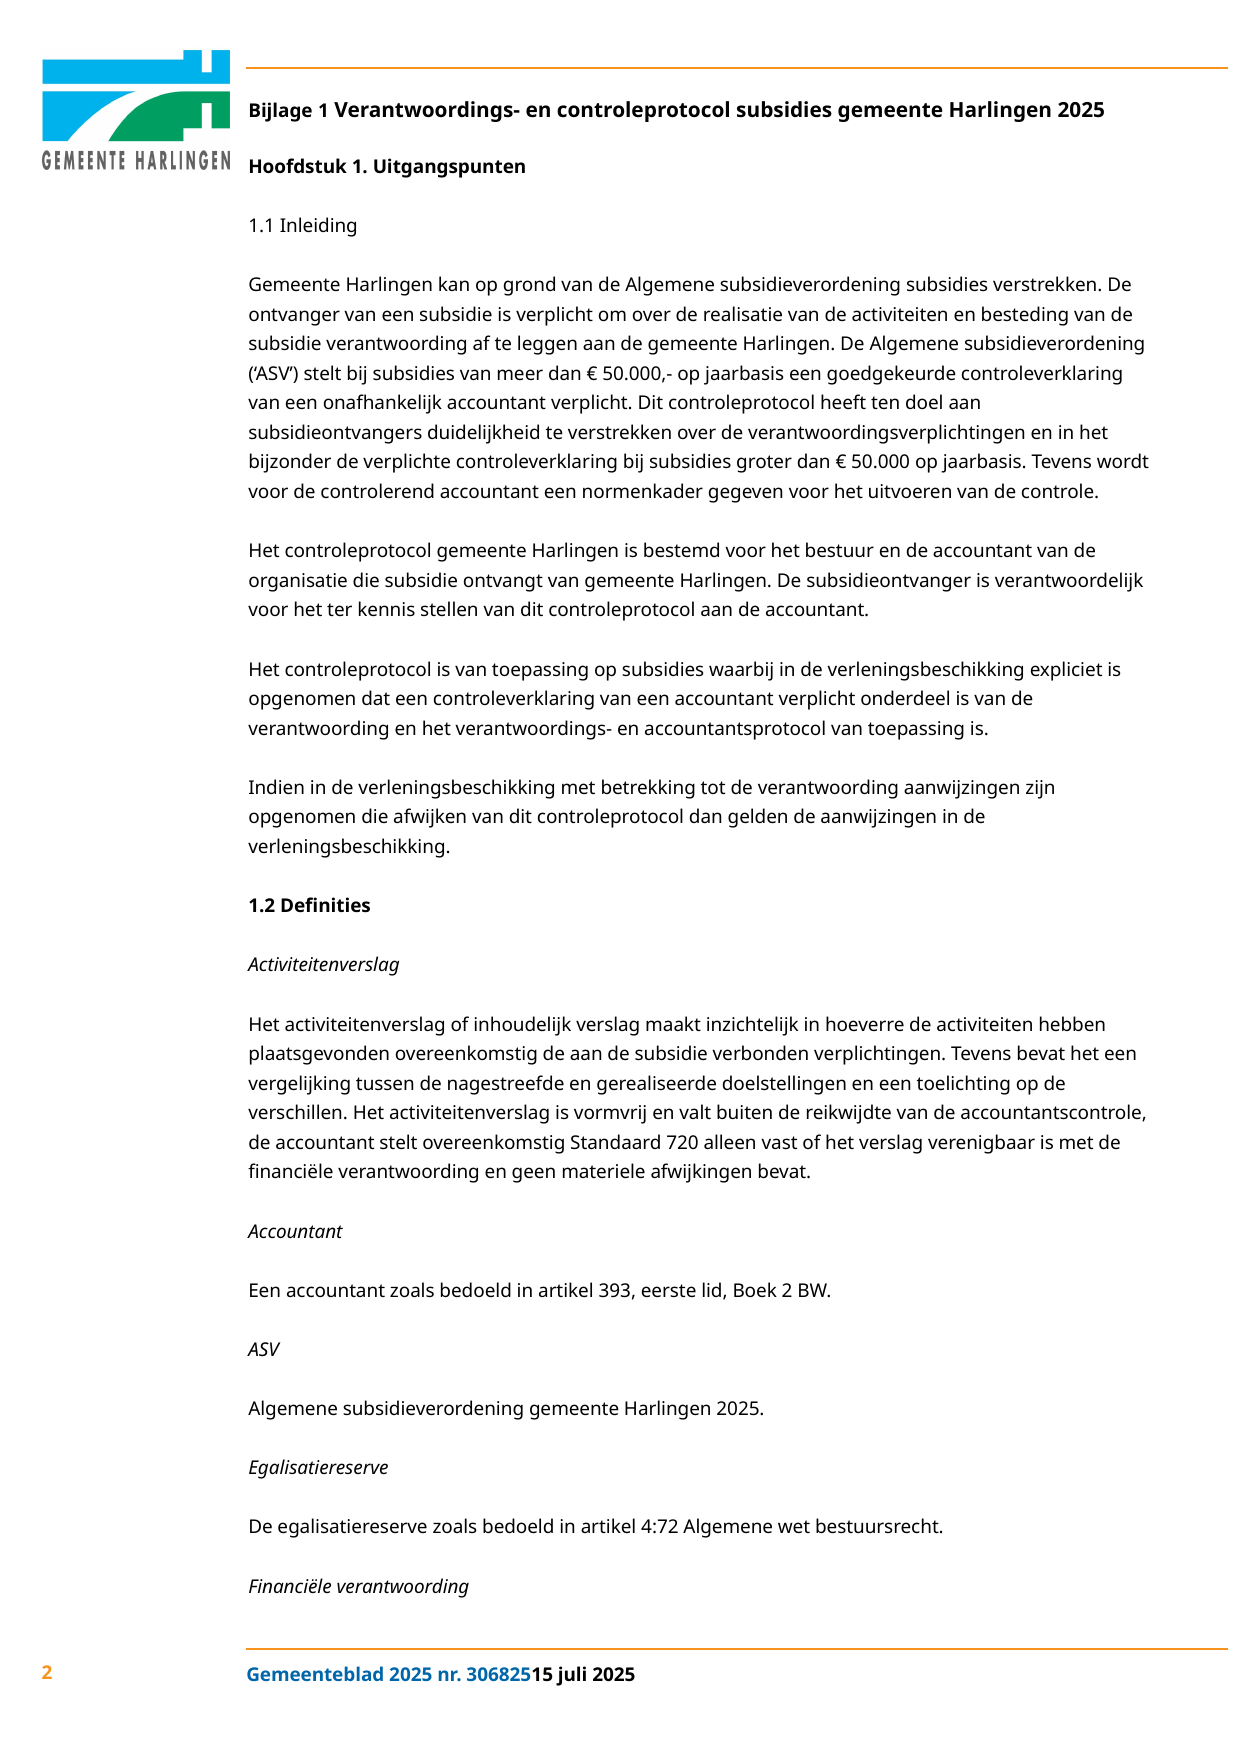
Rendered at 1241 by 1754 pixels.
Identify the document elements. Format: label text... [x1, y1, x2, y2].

text Gemeente Harlingen kan op grond van de Algemene subsidieverordening subsidies verstrekken. De ontvanger van een subsidie is verplicht om over de realisatie van de activiteiten en besteding van de subsidie verantwoording af te leggen aan de gemeente Harlingen. De Algemene subsidieverordening (‘ASV’) stelt bij subsidies van meer dan € 50.000,- op jaarbasis een goedgekeurde controleverklaring van een onafhankelijk accountant verplicht. Dit controleprotocol heeft ten doel aan subsidieontvangers duidelijkheid te verstrekken over de verantwoordingsverplichtingen en in het bijzonder de verplichte controleverklaring bij subsidies groter dan € 50.000 op jaarbasis. Tevens wordt voor de controlerend accountant een normenkader gegeven voor het uitvoeren van de controle. [248, 271, 1152, 504]
text Egalisatiereserve [248, 1454, 1152, 1480]
text Financiële verantwoording [248, 1573, 1152, 1599]
text Het controleprotocol is van toepassing op subsidies waarbij in de verleningsbeschikking expliciet is opgenomen dat een controleverklaring van een accountant verplicht onderdeel is van de verantwoording en het verantwoordings- en accountantsprotocol van toepassing is. [248, 656, 1152, 741]
picture [41, 47, 231, 172]
text De egalisatiereserve zoals bedoeld in artikel 4:72 Algemene wet bestuursrecht. [248, 1514, 1152, 1539]
text 1.1 Inleiding [248, 212, 1152, 238]
text Accountant [248, 1218, 1152, 1244]
text Algemene subsidieverordening gemeente Harlingen 2025. [248, 1395, 1152, 1421]
text Bijlage 1 Verantwoordings- en controleprotocol subsidies gemeente Harlingen 2025 [248, 95, 1152, 123]
text Een accountant zoals bedoeld in artikel 393, eerste lid, Boek 2 BW. [248, 1277, 1152, 1303]
text Hoofdstuk 1. Uitgangspunten [248, 153, 1152, 179]
text Het activiteitenverslag of inhoudelijk verslag maakt inzichtelijk in hoeverre de activiteiten hebben plaatsgevonden overeenkomstig de aan de subsidie verbonden verplichtingen. Tevens bevat het een vergelijking tussen de nagestreefde en gerealiseerde doelstellingen en een toelichting op de verschillen. Het activiteitenverslag is vormvrij en valt buiten de reikwijdte van de accountantscontrole, de accountant stelt overeenkomstig Standaard 720 alleen vast of het verslag verenigbaar is met de financiële verantwoording en geen materiele afwijkingen bevat. [248, 1011, 1152, 1184]
text Het controleprotocol gemeente Harlingen is bestemd voor het bestuur en de accountant van de organisatie die subsidie ontvangt van gemeente Harlingen. De subsidieontvanger is verantwoordelijk voor het ter kennis stellen van dit controleprotocol aan de accountant. [248, 537, 1152, 622]
text Indien in de verleningsbeschikking met betrekking tot de verantwoording aanwijzingen zijn opgenomen die afwijken van dit controleprotocol dan gelden de aanwijzingen in de verleningsbeschikking. [248, 774, 1152, 859]
text Activiteitenverslag [248, 952, 1152, 977]
text ASV [248, 1336, 1152, 1362]
text 1.2 Definities [248, 892, 1152, 918]
